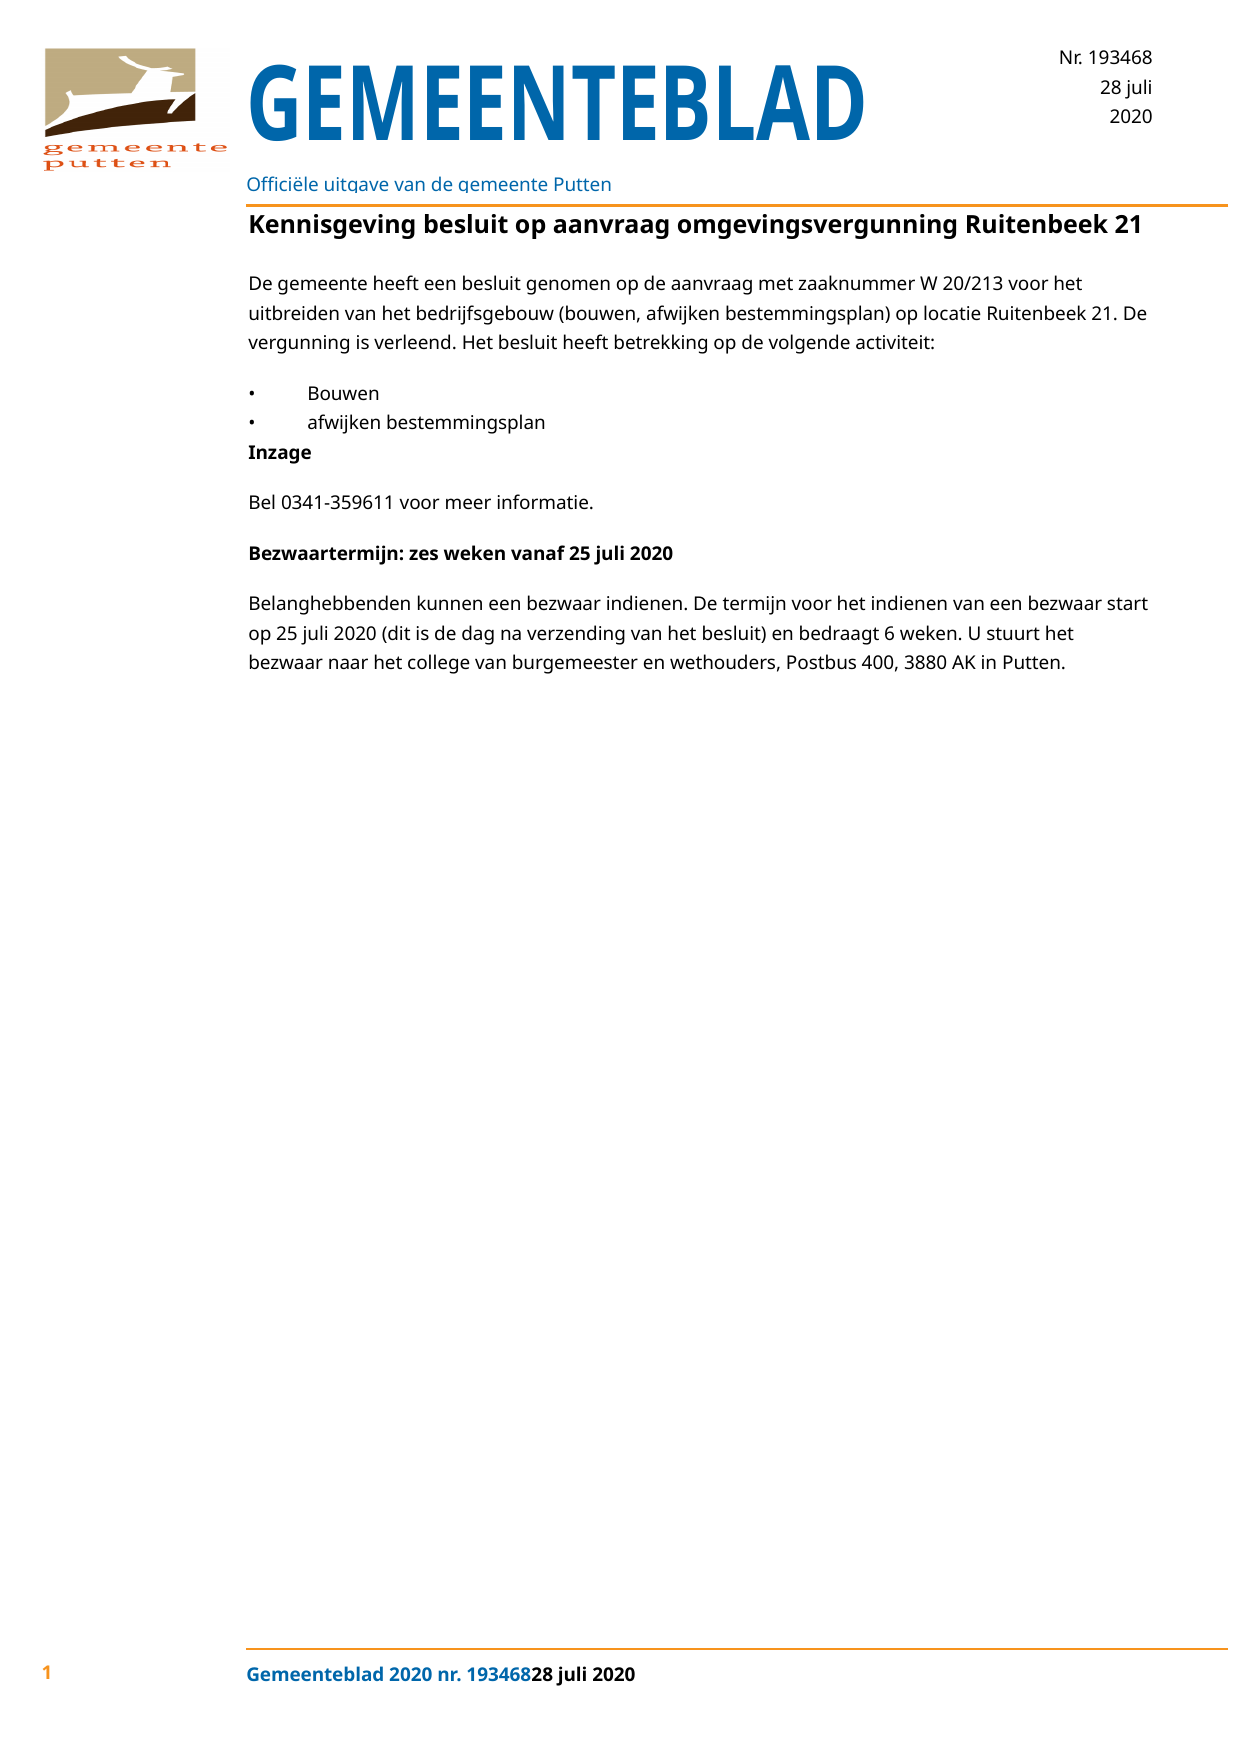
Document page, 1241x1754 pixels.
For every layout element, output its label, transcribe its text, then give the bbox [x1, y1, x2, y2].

list afwijken bestemmingsplan [248, 409, 1152, 435]
text Bel 0341-359611 voor meer informatie. [248, 489, 1152, 515]
text Belanghebbenden kunnen een bezwaar indienen. De termijn voor het indienen van een bezwaar start op 25 juli 2020 (dit is de dag na verzending van het besluit) en bedraagt 6 weken. U stuurt het bezwaar naar het college van burgemeester en wethouders, Postbus 400, 3880 AK in Putten. [248, 590, 1152, 675]
text Inzage [248, 439, 1152, 465]
text Bezwaartermijn: zes weken vanaf 25 juli 2020 [248, 540, 1152, 566]
picture [41, 47, 231, 172]
list Bouwen [248, 380, 1152, 406]
text Kennisgeving besluit op aanvraag omgevingsvergunning Ruitenbeek 21 [248, 207, 1152, 241]
text De gemeente heeft een besluit genomen op de aanvraag met zaaknummer W 20/213 voor het uitbreiden van het bedrijfsgebouw (bouwen, afwijken bestemmingsplan) op locatie Ruitenbeek 21. De vergunning is verleend. Het besluit heeft betrekking op de volgende activiteit: [248, 270, 1152, 355]
